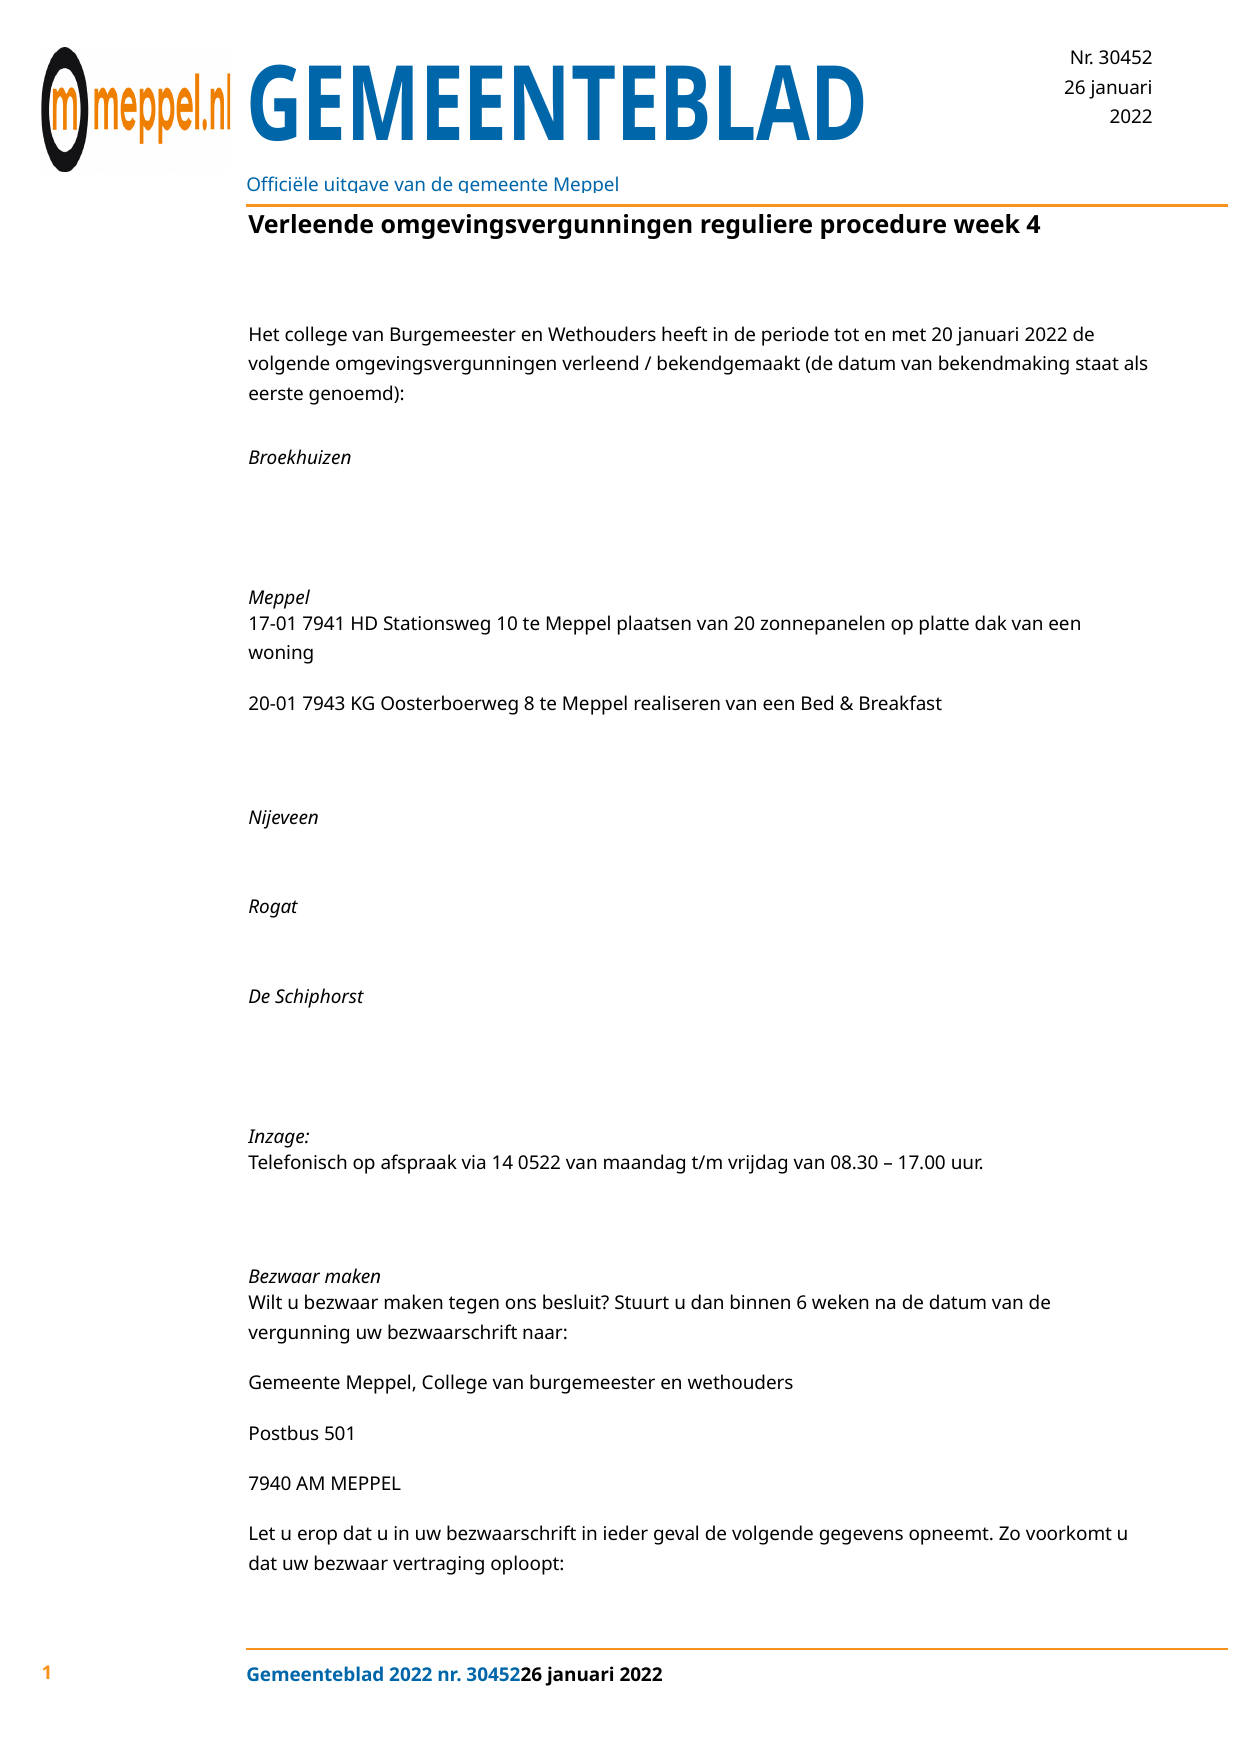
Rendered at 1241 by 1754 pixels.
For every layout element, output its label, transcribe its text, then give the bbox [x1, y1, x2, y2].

text Meppel [248, 584, 1152, 610]
text De Schiphorst [248, 983, 1152, 1009]
text Rogat [248, 894, 1152, 919]
text Inzage: [248, 1123, 1152, 1149]
text Het college van Burgemeester en Wethouders heeft in de periode tot en met 20 januari 2022 de volgende omgevingsvergunningen verleend / bekendgemaakt (de datum van bekendmaking staat als eerste genoemd): [248, 321, 1152, 406]
text Bezwaar maken [248, 1264, 1152, 1289]
text 20-01 7943 KG Oosterboerweg 8 te Meppel realiseren van een Bed & Breakfast [248, 690, 1152, 715]
text Nijeveen [248, 804, 1152, 830]
text Telefonisch op afspraak via 14 0522 van maandag t/m vrijdag van 08.30 – 17.00 uur. [248, 1149, 1152, 1175]
text Verleende omgevingsvergunningen reguliere procedure week 4 [248, 207, 1152, 241]
text Wilt u bezwaar maken tegen ons besluit? Stuurt u dan binnen 6 weken na de datum van de vergunning uw bezwaarschrift naar: [248, 1289, 1152, 1345]
text 7940 AM MEPPEL [248, 1470, 1152, 1496]
text Broekhuizen [248, 444, 1152, 469]
text Let u erop dat u in uw bezwaarschrift in ieder geval de volgende gegevens opneemt. Zo voorkomt u dat uw bezwaar vertraging oploopt: [248, 1521, 1152, 1576]
text 17-01 7941 HD Stationsweg 10 te Meppel plaatsen van 20 zonnepanelen op platte dak van een woning [248, 610, 1152, 665]
text Gemeente Meppel, College van burgemeester en wethouders [248, 1369, 1152, 1395]
picture [41, 47, 231, 172]
text Postbus 501 [248, 1420, 1152, 1446]
